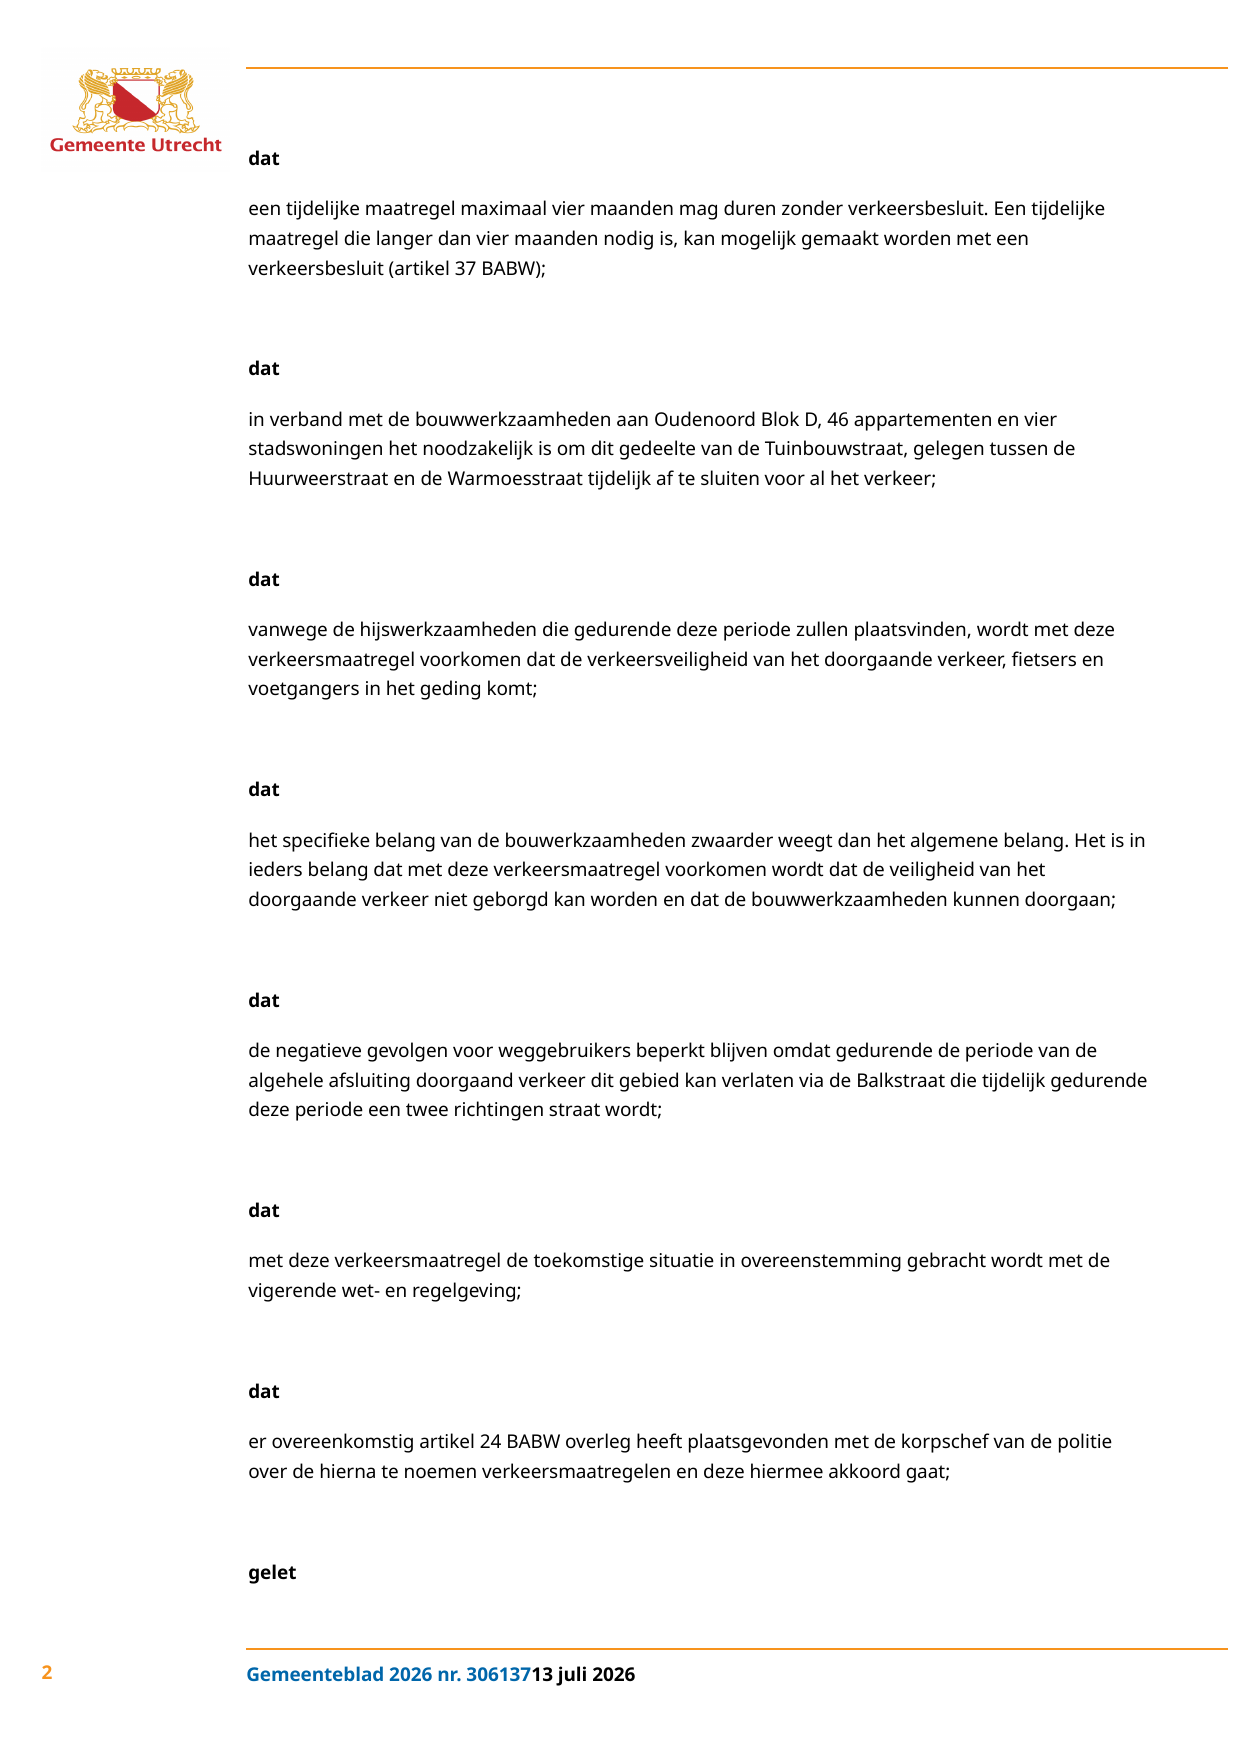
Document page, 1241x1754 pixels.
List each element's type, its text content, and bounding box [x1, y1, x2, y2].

text er overeenkomstig artikel 24 BABW overleg heeft plaatsgevonden met de korpschef van de politie over de hierna te noemen verkeersmaatregelen en deze hiermee akkoord gaat; [248, 1428, 1152, 1484]
text gelet [248, 1559, 1152, 1585]
text een tijdelijke maatregel maximaal vier maanden mag duren zonder verkeersbesluit. Een tijdelijke maatregel die langer dan vier maanden nodig is, kan mogelijk gemaakt worden met een verkeersbesluit (artikel 37 BABW); [248, 196, 1152, 281]
text dat [248, 987, 1152, 1013]
text met deze verkeersmaatregel de toekomstige situatie in overeenstemming gebracht wordt met de vigerende wet- en regelgeving; [248, 1248, 1152, 1303]
text dat [248, 1378, 1152, 1404]
text dat [248, 1197, 1152, 1223]
picture [41, 47, 231, 172]
text het specifieke belang van de bouwerkzaamheden zwaarder weegt dan het algemene belang. Het is in ieders belang dat met deze verkeersmaatregel voorkomen wordt dat de veiligheid van het doorgaande verkeer niet geborgd kan worden en dat de bouwwerkzaamheden kunnen doorgaan; [248, 827, 1152, 912]
text dat [248, 776, 1152, 802]
text vanwege de hijswerkzaamheden die gedurende deze periode zullen plaatsvinden, wordt met deze verkeersmaatregel voorkomen dat de verkeersveiligheid van het doorgaande verkeer, fietsers en voetgangers in het geding komt; [248, 616, 1152, 701]
text dat [248, 566, 1152, 592]
text de negatieve gevolgen voor weggebruikers beperkt blijven omdat gedurende de periode van de algehele afsluiting doorgaand verkeer dit gebied kan verlaten via de Balkstraat die tijdelijk gedurende deze periode een twee richtingen straat wordt; [248, 1037, 1152, 1122]
text in verband met de bouwwerkzaamheden aan Oudenoord Blok D, 46 appartementen en vier stadswoningen het noodzakelijk is om dit gedeelte van de Tuinbouwstraat, gelegen tussen de Huurweerstraat en de Warmoesstraat tijdelijk af te sluiten voor al het verkeer; [248, 406, 1152, 491]
text dat [248, 356, 1152, 381]
text dat [248, 145, 1152, 171]
